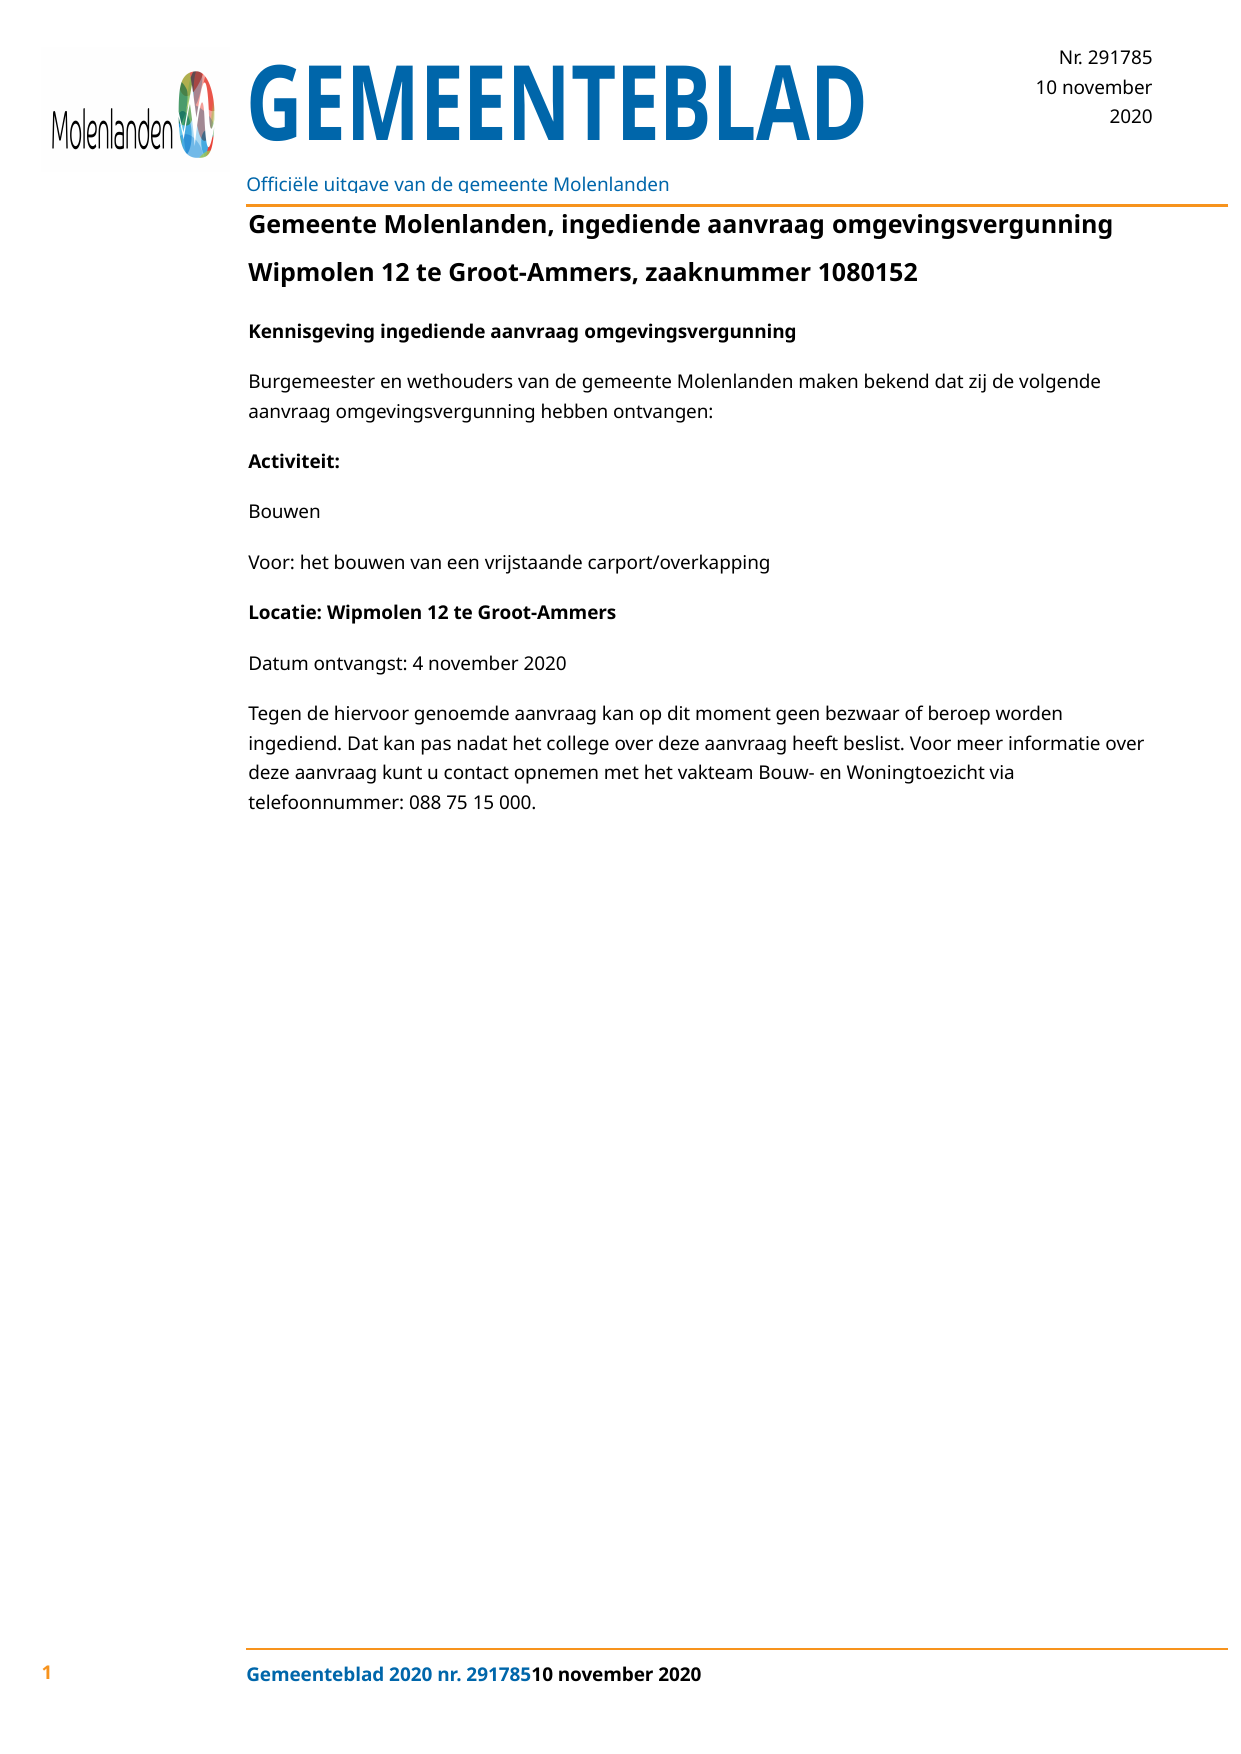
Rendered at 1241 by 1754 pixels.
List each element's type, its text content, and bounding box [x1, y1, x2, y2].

text Bouwen [248, 499, 1152, 524]
text Gemeente Molenlanden, ingediende aanvraag omgevingsvergunning Wipmolen 12 te Groot-Ammers, zaaknummer 1080152 [248, 207, 1152, 288]
text Datum ontvangst: 4 november 2020 [248, 650, 1152, 676]
text Tegen de hiervoor genoemde aanvraag kan op dit moment geen bezwaar of beroep worden ingediend. Dat kan pas nadat het college over deze aanvraag heeft beslist. Voor meer informatie over deze aanvraag kunt u contact opnemen met het vakteam Bouw- en Woningtoezicht via telefoonnummer: 088 75 15 000. [248, 700, 1152, 815]
text Kennisgeving ingediende aanvraag omgevingsvergunning [248, 318, 1152, 344]
text Burgemeester en wethouders van de gemeente Molenlanden maken bekend dat zij de volgende aanvraag omgevingsvergunning hebben ontvangen: [248, 368, 1152, 424]
text Activiteit: [248, 448, 1152, 474]
text Voor: het bouwen van een vrijstaande carport/overkapping [248, 549, 1152, 575]
text Locatie: Wipmolen 12 te Groot-Ammers [248, 599, 1152, 625]
picture [41, 47, 231, 172]
